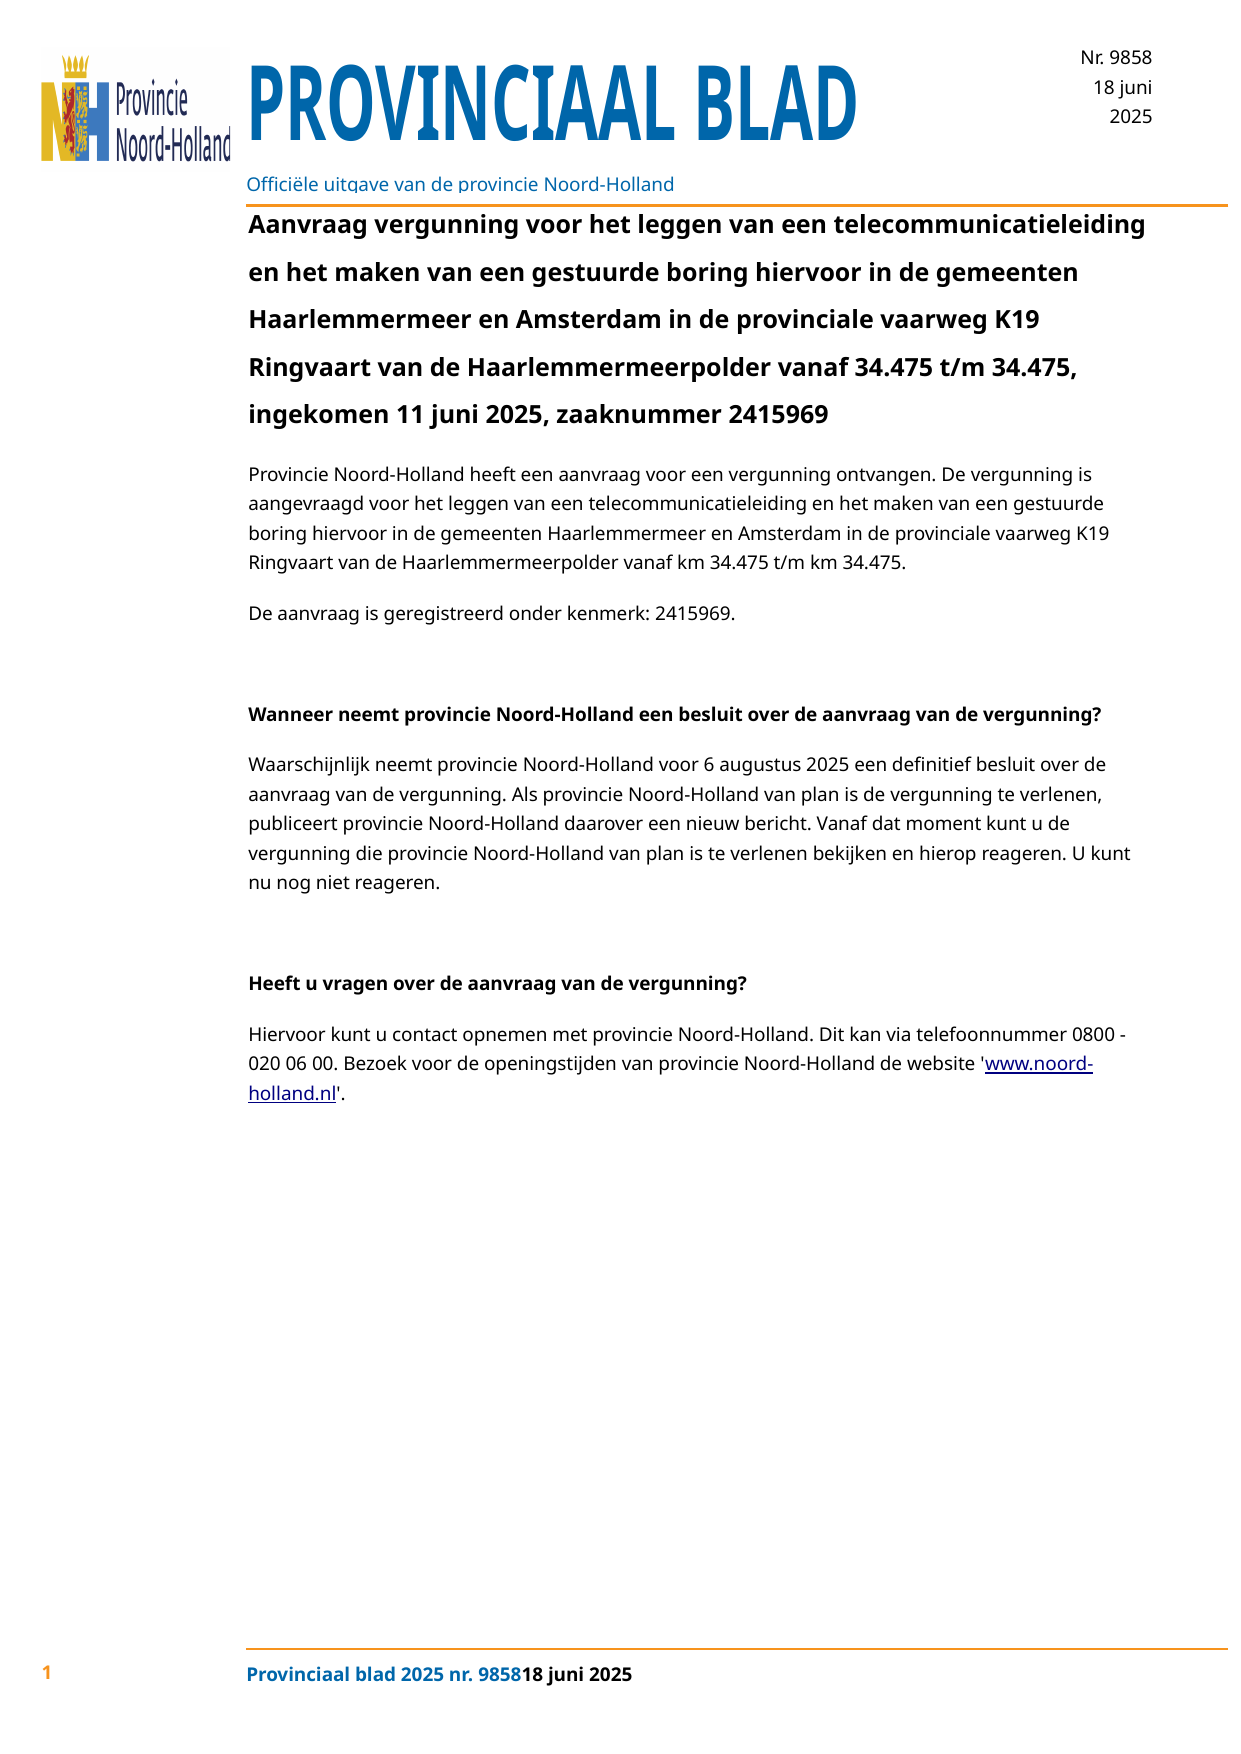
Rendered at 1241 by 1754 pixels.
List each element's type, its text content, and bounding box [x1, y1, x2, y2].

text Heeft u vragen over de aanvraag van de vergunning? [248, 970, 1152, 996]
text Provincie Noord-Holland heeft een aanvraag voor een vergunning ontvangen. De vergunning is aangevraagd voor het leggen van een telecommunicatieleiding en het maken van een gestuurde boring hiervoor in de gemeenten Haarlemmermeer en Amsterdam in de provinciale vaarweg K19 Ringvaart van de Haarlemmermeerpolder vanaf km 34.475 t/m km 34.475. [248, 461, 1152, 575]
text Hiervoor kunt u contact opnemen met provincie Noord-Holland. Dit kan via telefoonnummer 0800 - 020 06 00. Bezoek voor de openingstijden van provincie Noord-Holland de website 'www.noord-holland.nl'. [248, 1021, 1152, 1106]
text Aanvraag vergunning voor het leggen van een telecommunicatieleiding en het maken van een gestuurde boring hiervoor in de gemeenten Haarlemmermeer en Amsterdam in de provinciale vaarweg K19 Ringvaart van de Haarlemmermeerpolder vanaf 34.475 t/m 34.475, ingekomen 11 juni 2025, zaaknummer 2415969 [248, 207, 1152, 431]
text Waarschijnlijk neemt provincie Noord-Holland voor 6 augustus 2025 een definitief besluit over de aanvraag van de vergunning. Als provincie Noord-Holland van plan is de vergunning te verlenen, publiceert provincie Noord-Holland daarover een nieuw bericht. Vanaf dat moment kunt u de vergunning die provincie Noord-Holland van plan is te verlenen bekijken en hierop reageren. U kunt nu nog niet reageren. [248, 751, 1152, 895]
text De aanvraag is geregistreerd onder kenmerk: 2415969. [248, 600, 1152, 626]
picture [41, 47, 231, 172]
text Wanneer neemt provincie Noord-Holland een besluit over de aanvraag van de vergunning? [248, 701, 1152, 726]
